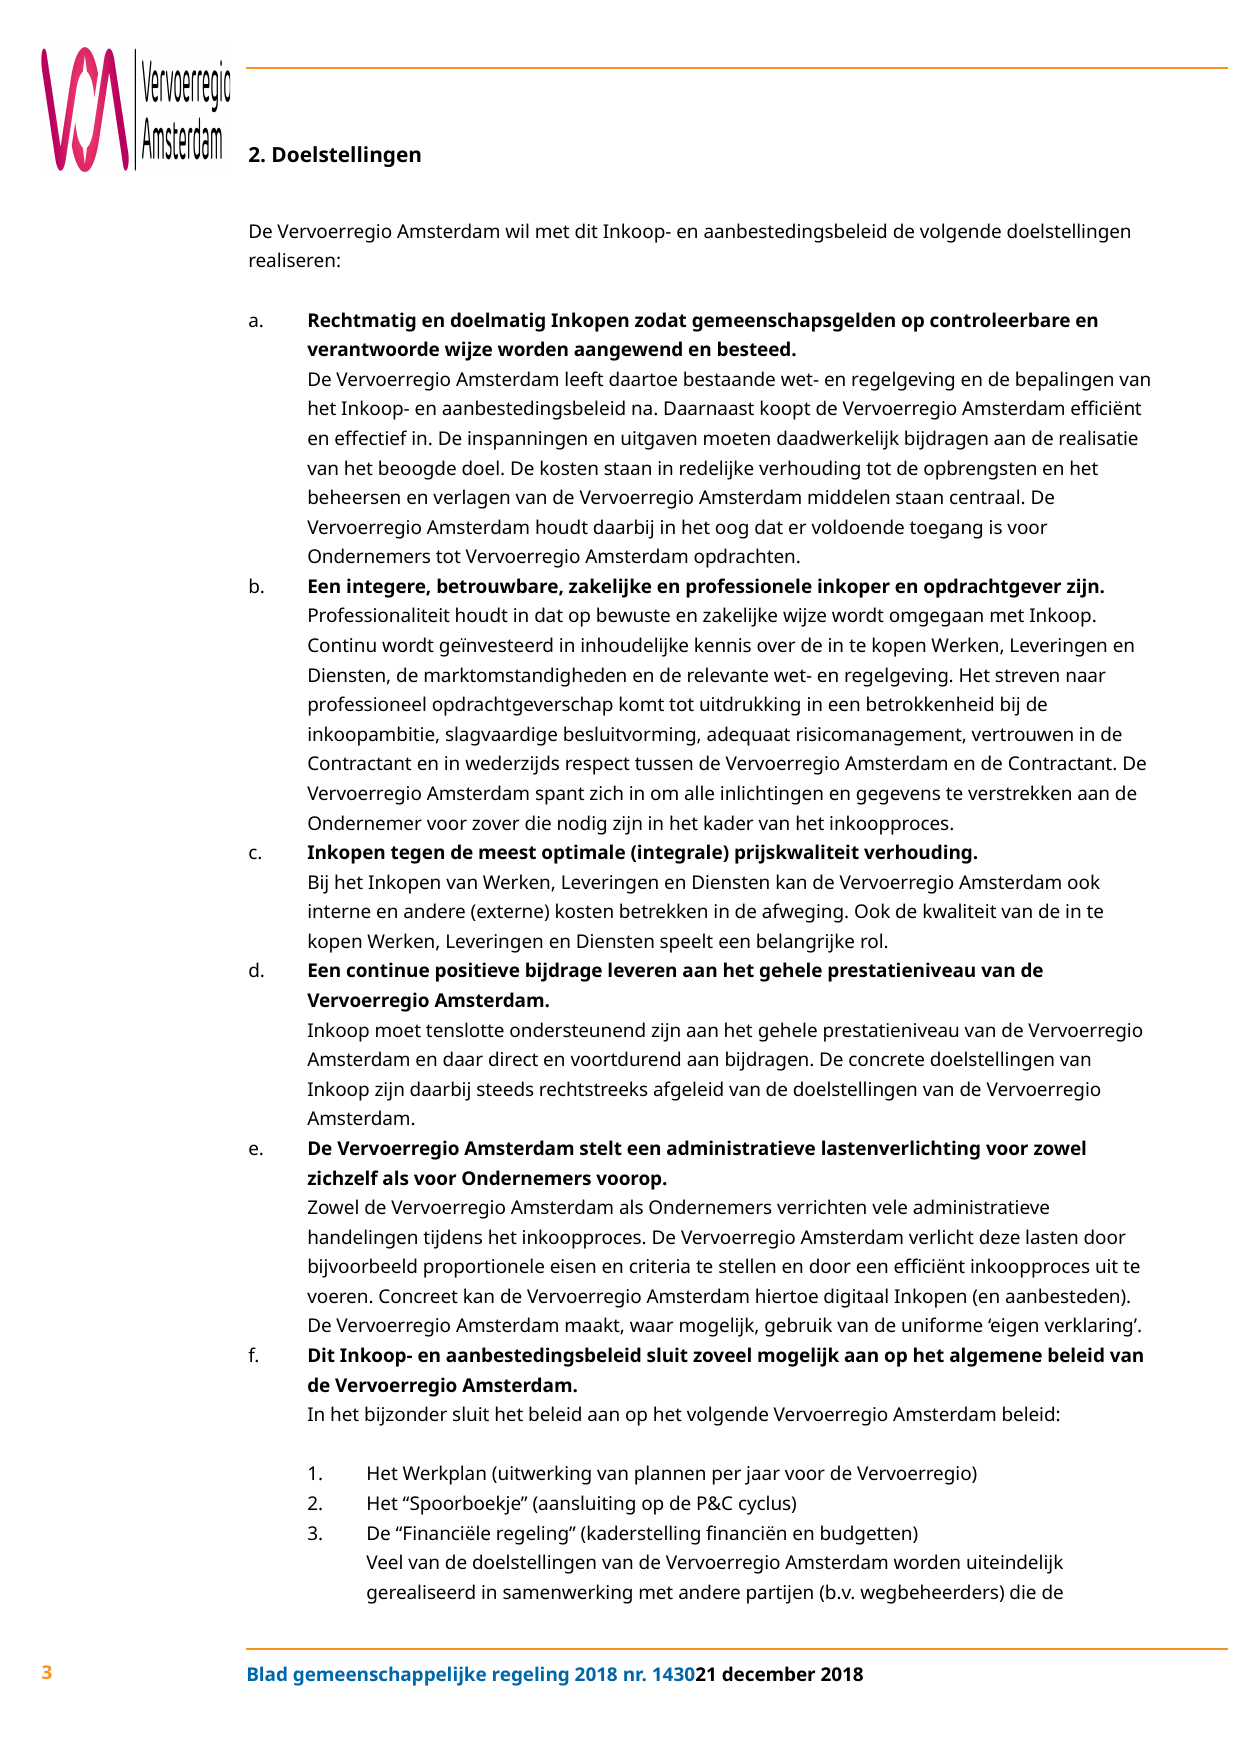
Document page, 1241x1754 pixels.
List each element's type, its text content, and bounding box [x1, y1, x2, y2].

list Zowel de Vervoerregio Amsterdam als Ondernemers verrichten vele administratieve handelingen tijdens het inkoopproces. De Vervoerregio Amsterdam verlicht deze lasten door bijvoorbeeld proportionele eisen en criteria te stellen en door een efficiënt inkoopproces uit te voeren. Concreet kan de Vervoerregio Amsterdam hiertoe digitaal Inkopen (en aanbesteden). De Vervoerregio Amsterdam maakt, waar mogelijk, gebruik van de uniforme ‘eigen verklaring’. [248, 1194, 1152, 1338]
list De Vervoerregio Amsterdam stelt een administratieve lastenverlichting voor zowel zichzelf als voor Ondernemers voorop. [248, 1135, 1152, 1191]
list Een integere, betrouwbare, zakelijke en professionele inkoper en opdrachtgever zijn. [248, 573, 1152, 599]
list In het bijzonder sluit het beleid aan op het volgende Vervoerregio Amsterdam beleid: [248, 1401, 1152, 1427]
list Rechtmatig en doelmatig Inkopen zodat gemeenschapsgelden op controleerbare en verantwoorde wijze worden aangewend en besteed. [248, 307, 1152, 362]
picture [41, 47, 231, 172]
list Een continue positieve bijdrage leveren aan het gehele prestatieniveau van de Vervoerregio Amsterdam. [248, 958, 1152, 1013]
list Veel van de doelstellingen van de Vervoerregio Amsterdam worden uiteindelijk gerealiseerd in samenwerking met andere partijen (b.v. wegbeheerders) die de [307, 1549, 1152, 1605]
text 2. Doelstellingen [248, 140, 1152, 169]
text De Vervoerregio Amsterdam wil met dit Inkoop- en aanbestedingsbeleid de volgende doelstellingen realiseren: [248, 218, 1152, 273]
list Dit Inkoop- en aanbestedingsbeleid sluit zoveel mogelijk aan op het algemene beleid van de Vervoerregio Amsterdam. [248, 1342, 1152, 1398]
list Professionaliteit houdt in dat op bewuste en zakelijke wijze wordt omgegaan met Inkoop. Continu wordt geïnvesteerd in inhoudelijke kennis over de in te kopen Werken, Leveringen en Diensten, de marktomstandigheden en de relevante wet- en regelgeving. Het streven naar professioneel opdrachtgeverschap komt tot uitdrukking in een betrokkenheid bij de inkoopambitie, slagvaardige besluitvorming, adequaat risicomanagement, vertrouwen in de Contractant en in wederzijds respect tussen de Vervoerregio Amsterdam en de Contractant. De Vervoerregio Amsterdam spant zich in om alle inlichtingen en gegevens te verstrekken aan de Ondernemer voor zover die nodig zijn in het kader van het inkoopproces. [248, 603, 1152, 836]
list De “Financiële regeling” (kaderstelling financiën en budgetten) [307, 1520, 1152, 1546]
list Inkopen tegen de meest optimale (integrale) prijskwaliteit verhouding. [248, 839, 1152, 865]
list Het Werkplan (uitwerking van plannen per jaar voor de Vervoerregio) [307, 1461, 1152, 1486]
list De Vervoerregio Amsterdam leeft daartoe bestaande wet- en regelgeving en de bepalingen van het Inkoop- en aanbestedingsbeleid na. Daarnaast koopt de Vervoerregio Amsterdam efficiënt en effectief in. De inspanningen en uitgaven moeten daadwerkelijk bijdragen aan de realisatie van het beoogde doel. De kosten staan in redelijke verhouding tot de opbrengsten en het beheersen en verlagen van de Vervoerregio Amsterdam middelen staan centraal. De Vervoerregio Amsterdam houdt daarbij in het oog dat er voldoende toegang is voor Ondernemers tot Vervoerregio Amsterdam opdrachten. [248, 366, 1152, 569]
list Het “Spoorboekje” (aansluiting op de P&C cyclus) [307, 1490, 1152, 1516]
list Inkoop moet tenslotte ondersteunend zijn aan het gehele prestatieniveau van de Vervoerregio Amsterdam en daar direct en voortdurend aan bijdragen. De concrete doelstellingen van Inkoop zijn daarbij steeds rechtstreeks afgeleid van de doelstellingen van de Vervoerregio Amsterdam. [248, 1017, 1152, 1131]
list Bij het Inkopen van Werken, Leveringen en Diensten kan de Vervoerregio Amsterdam ook interne en andere (externe) kosten betrekken in de afweging. Ook de kwaliteit van de in te kopen Werken, Leveringen en Diensten speelt een belangrijke rol. [248, 869, 1152, 954]
